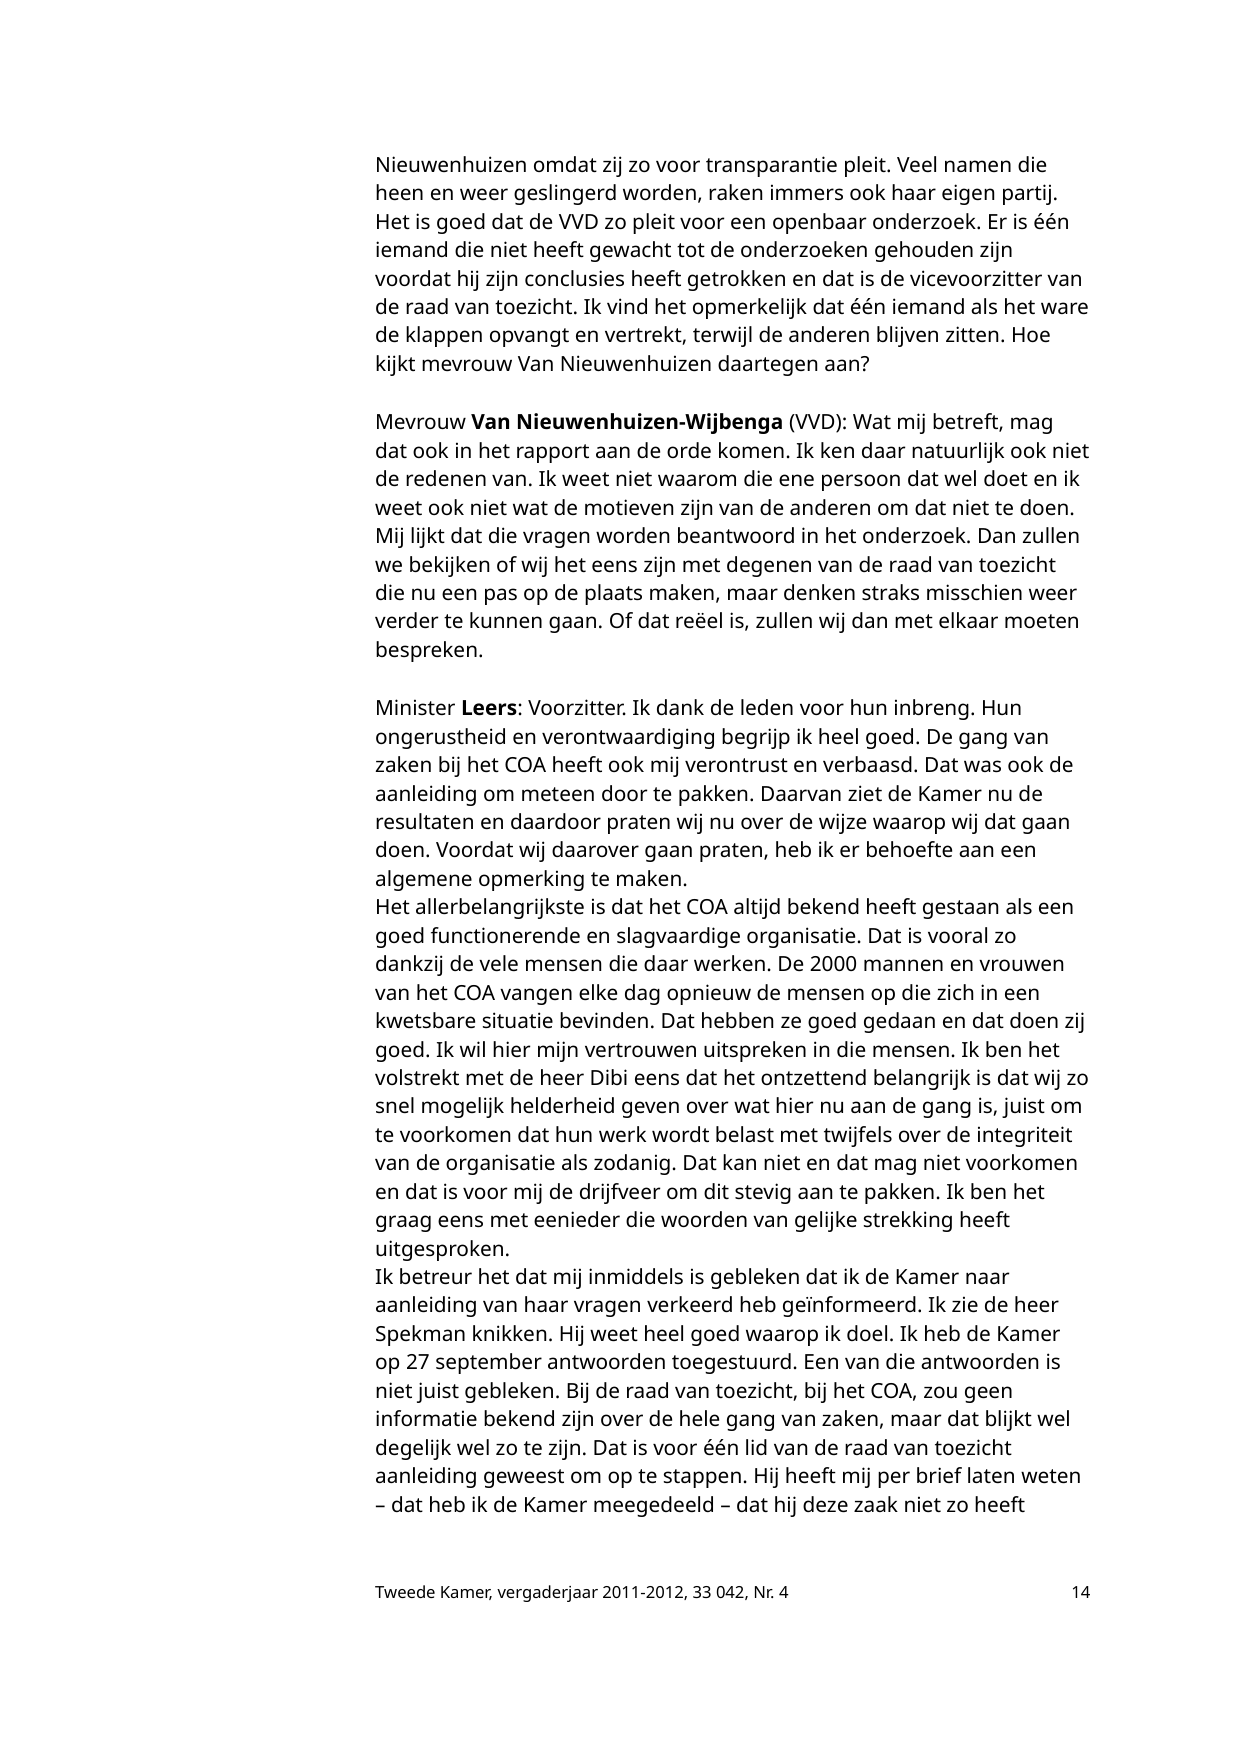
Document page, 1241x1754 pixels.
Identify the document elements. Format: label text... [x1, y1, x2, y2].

text Mevrouw Van Nieuwenhuizen-Wijbenga (VVD): Wat mij betreft, mag dat ook in het rapport aan de orde komen. Ik ken daar natuurlijk ook niet de redenen van. Ik weet niet waarom die ene persoon dat wel doet en ik weet ook niet wat de motieven zijn van de anderen om dat niet te doen. Mij lijkt dat die vragen worden beantwoord in het onderzoek. Dan zullen we bekijken of wij het eens zijn met degenen van de raad van toezicht die nu een pas op de plaats maken, maar denken straks misschien weer verder te kunnen gaan. Of dat reëel is, zullen wij dan met elkaar moeten bespreken. [375, 407, 1090, 663]
text Minister Leers: Voorzitter. Ik dank de leden voor hun inbreng. Hun ongerustheid en verontwaardiging begrijp ik heel goed. De gang van zaken bij het COA heeft ook mij verontrust en verbaasd. Dat was ook de aanleiding om meteen door te pakken. Daarvan ziet de Kamer nu de resultaten en daardoor praten wij nu over de wijze waarop wij dat gaan doen. Voordat wij daarover gaan praten, heb ik er behoefte aan een algemene opmerking te maken. [375, 693, 1090, 892]
text Het allerbelangrijkste is dat het COA altijd bekend heeft gestaan als een goed functionerende en slagvaardige organisatie. Dat is vooral zo dankzij de vele mensen die daar werken. De 2000 mannen en vrouwen van het COA vangen elke dag opnieuw de mensen op die zich in een kwetsbare situatie bevinden. Dat hebben ze goed gedaan en dat doen zij goed. Ik wil hier mijn vertrouwen uitspreken in die mensen. Ik ben het volstrekt met de heer Dibi eens dat het ontzettend belangrijk is dat wij zo snel mogelijk helderheid geven over wat hier nu aan de gang is, juist om te voorkomen dat hun werk wordt belast met twijfels over de integriteit van de organisatie als zodanig. Dat kan niet en dat mag niet voorkomen en dat is voor mij de drijfveer om dit stevig aan te pakken. Ik ben het graag eens met eenieder die woorden van gelijke strekking heeft uitgesproken. [375, 892, 1090, 1262]
text Ik betreur het dat mij inmiddels is gebleken dat ik de Kamer naar aanleiding van haar vragen verkeerd heb geïnformeerd. Ik zie de heer Spekman knikken. Hij weet heel goed waarop ik doel. Ik heb de Kamer op 27 september antwoorden toegestuurd. Een van die antwoorden is niet juist gebleken. Bij de raad van toezicht, bij het COA, zou geen informatie bekend zijn over de hele gang van zaken, maar dat blijkt wel degelijk wel zo te zijn. Dat is voor één lid van de raad van toezicht aanleiding geweest om op te stappen. Hij heeft mij per brief laten weten – dat heb ik de Kamer meegedeeld – dat hij deze zaak niet zo heeft [375, 1262, 1090, 1518]
text Nieuwenhuizen omdat zij zo voor transparantie pleit. Veel namen die heen en weer geslingerd worden, raken immers ook haar eigen partij. Het is goed dat de VVD zo pleit voor een openbaar onderzoek. Er is één iemand die niet heeft gewacht tot de onderzoeken gehouden zijn voordat hij zijn conclusies heeft getrokken en dat is de vicevoorzitter van de raad van toezicht. Ik vind het opmerkelijk dat één iemand als het ware de klappen opvangt en vertrekt, terwijl de anderen blijven zitten. Hoe kijkt mevrouw Van Nieuwenhuizen daartegen aan? [375, 150, 1090, 377]
